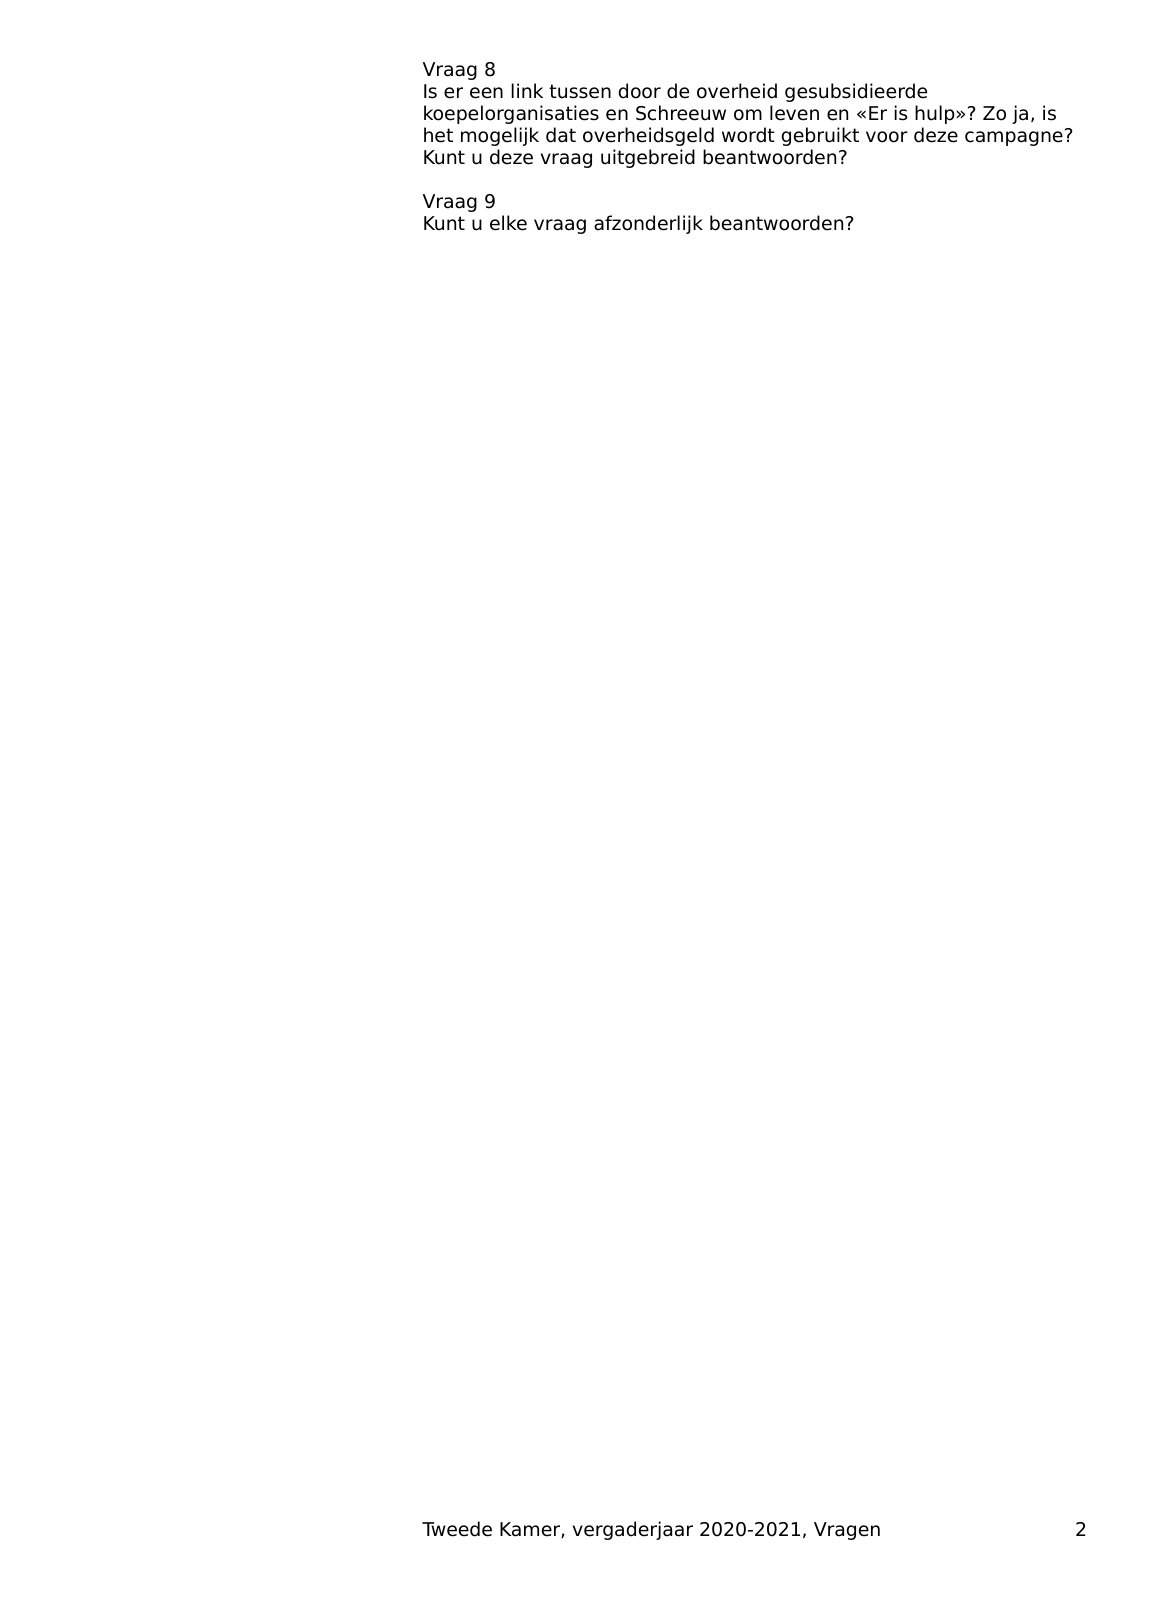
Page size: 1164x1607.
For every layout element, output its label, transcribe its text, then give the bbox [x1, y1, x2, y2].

text Is er een link tussen door de overheid gesubsidieerde koepelorganisaties en Schreeuw om leven en «Er is hulp»? Zo ja, is het mogelijk dat overheidsgeld wordt gebruikt voor deze campagne? Kunt u deze vraag uitgebreid beantwoorden? [422, 81, 1087, 169]
text Vraag 9 [422, 191, 1087, 213]
text Vraag 8 [422, 59, 1087, 81]
text Kunt u elke vraag afzonderlijk beantwoorden? [422, 213, 1087, 235]
